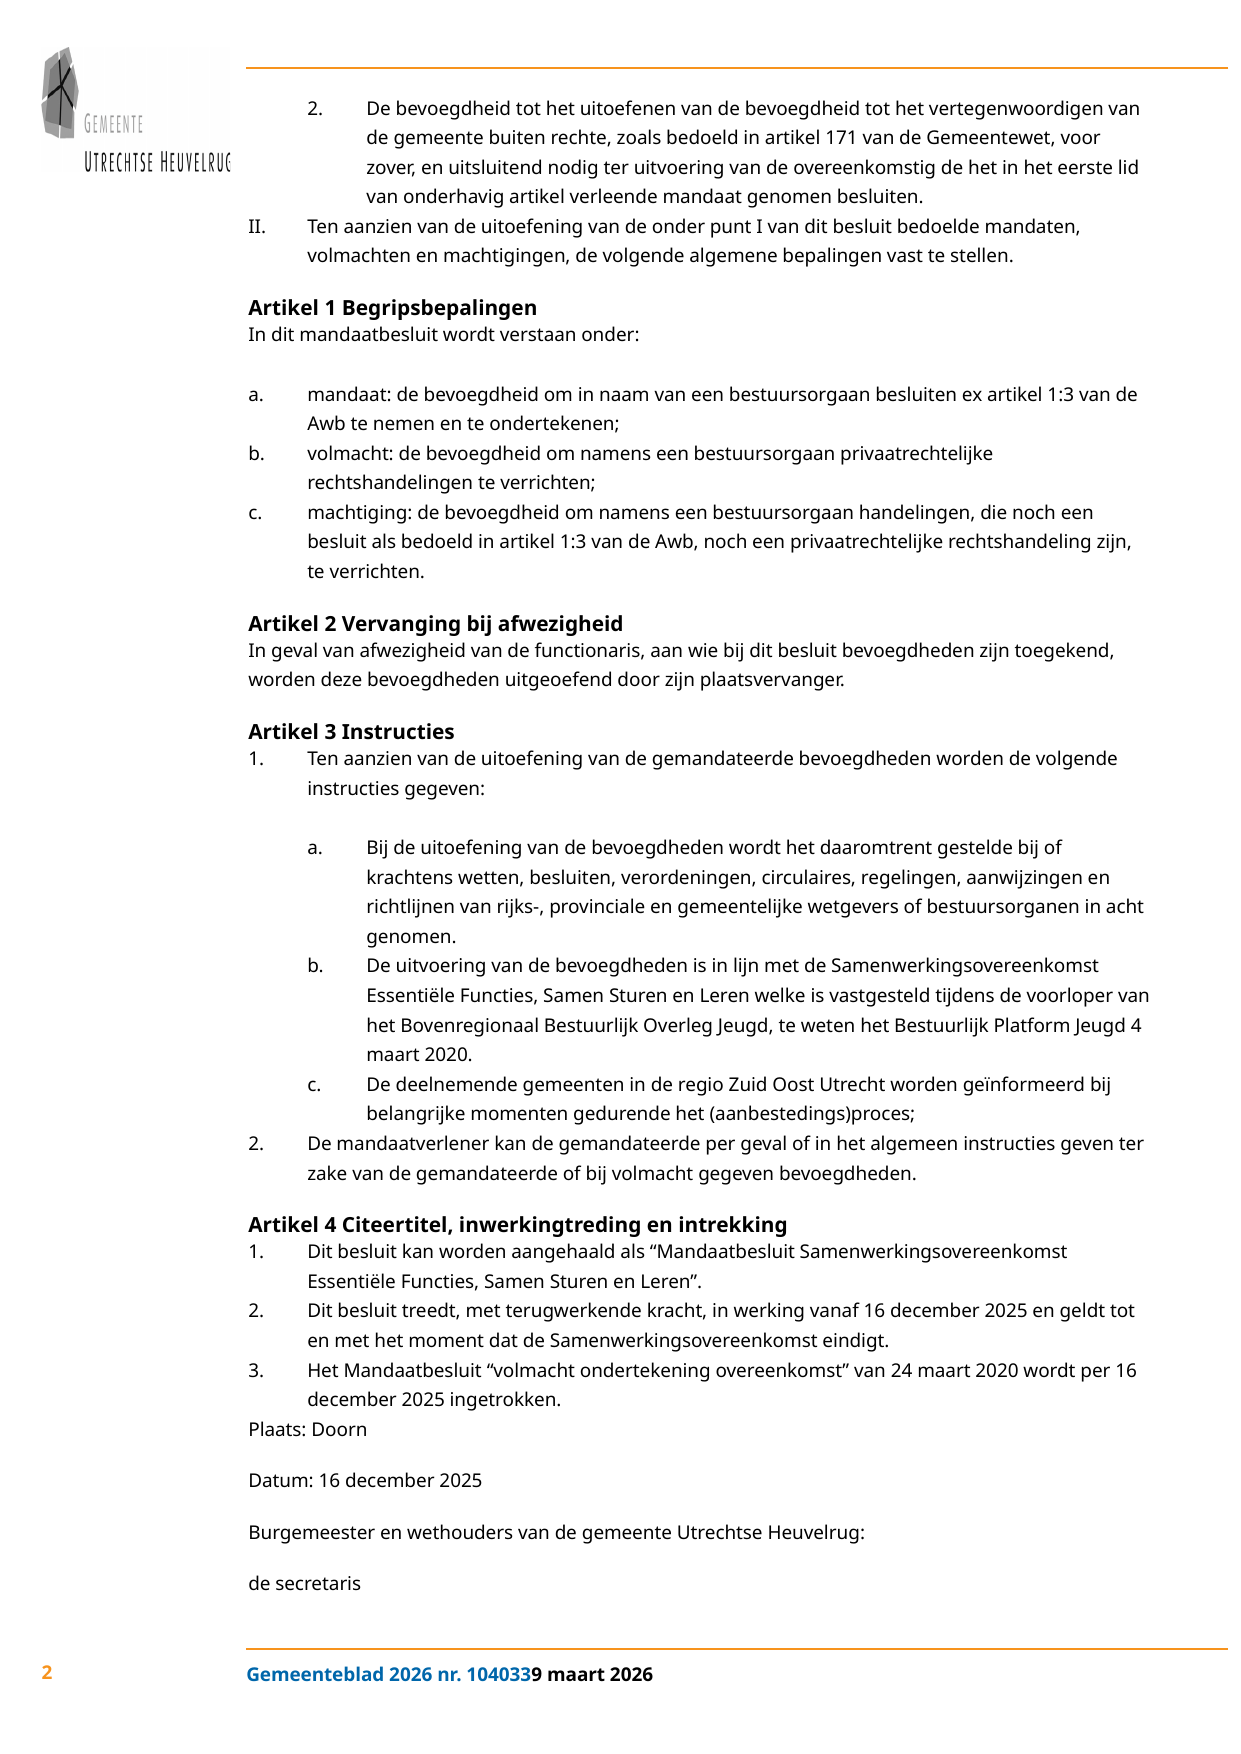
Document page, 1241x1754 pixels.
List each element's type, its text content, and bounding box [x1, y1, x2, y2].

text Artikel 2 Vervanging bij afwezigheid [248, 609, 1152, 637]
list volmacht: de bevoegdheid om namens een bestuursorgaan privaatrechtelijke rechtshandelingen te verrichten; [248, 440, 1152, 495]
list Dit besluit kan worden aangehaald als “Mandaatbesluit Samenwerkingsovereenkomst Essentiële Functies, Samen Sturen en Leren”. [248, 1238, 1152, 1294]
list De uitvoering van de bevoegdheden is in lijn met de Samenwerkingsovereenkomst Essentiële Functies, Samen Sturen en Leren welke is vastgesteld tijdens de voorloper van het Bovenregionaal Bestuurlijk Overleg Jeugd, te weten het Bestuurlijk Platform Jeugd 4 maart 2020. [307, 953, 1152, 1067]
picture [41, 47, 231, 172]
text de secretaris [248, 1570, 1152, 1596]
list De bevoegdheid tot het uitoefenen van de bevoegdheid tot het vertegenwoordigen van de gemeente buiten rechte, zoals bedoeld in artikel 171 van de Gemeentewet, voor zover, en uitsluitend nodig ter uitvoering van de overeenkomstig de het in het eerste lid van onderhavig artikel verleende mandaat genomen besluiten. [307, 95, 1152, 209]
text In dit mandaatbesluit wordt verstaan onder: [248, 322, 1152, 347]
list Ten aanzien van de uitoefening van de onder punt I van dit besluit bedoelde mandaten, volmachten en machtigingen, de volgende algemene bepalingen vast te stellen. [248, 213, 1152, 268]
text Burgemeester en wethouders van de gemeente Utrechtse Heuvelrug: [248, 1519, 1152, 1545]
list Bij de uitoefening van de bevoegdheden wordt het daaromtrent gestelde bij of krachtens wetten, besluiten, verordeningen, circulaires, regelingen, aanwijzingen en richtlijnen van rijks-, provinciale en gemeentelijke wetgevers of bestuursorganen in acht genomen. [307, 834, 1152, 949]
list Ten aanzien van de uitoefening van de gemandateerde bevoegdheden worden de volgende instructies gegeven: [248, 746, 1152, 801]
text Plaats: Doorn [248, 1416, 1152, 1442]
list machtiging: de bevoegdheid om namens een bestuursorgaan handelingen, die noch een besluit als bedoeld in artikel 1:3 van de Awb, noch een privaatrechtelijke rechtshandeling zijn, te verrichten. [248, 499, 1152, 584]
text Artikel 1 Begripsbepalingen [248, 293, 1152, 322]
list Het Mandaatbesluit “volmacht ondertekening overeenkomst” van 24 maart 2020 wordt per 16 december 2025 ingetrokken. [248, 1357, 1152, 1412]
list Dit besluit treedt, met terugwerkende kracht, in werking vanaf 16 december 2025 en geldt tot en met het moment dat de Samenwerkingsovereenkomst eindigt. [248, 1298, 1152, 1353]
text Artikel 3 Instructies [248, 717, 1152, 746]
list De mandaatverlener kan de gemandateerde per geval of in het algemeen instructies geven ter zake van de gemandateerde of bij volmacht gegeven bevoegdheden. [248, 1130, 1152, 1185]
list mandaat: de bevoegdheid om in naam van een bestuursorgaan besluiten ex artikel 1:3 van de Awb te nemen en te ondertekenen; [248, 381, 1152, 436]
text In geval van afwezigheid van de functionaris, aan wie bij dit besluit bevoegdheden zijn toegekend, worden deze bevoegdheden uitgeoefend door zijn plaatsvervanger. [248, 637, 1152, 692]
list De deelnemende gemeenten in de regio Zuid Oost Utrecht worden geïnformeerd bij belangrijke momenten gedurende het (aanbestedings)proces; [307, 1071, 1152, 1126]
text Datum: 16 december 2025 [248, 1467, 1152, 1493]
text Artikel 4 Citeertitel, inwerkingtreding en intrekking [248, 1210, 1152, 1238]
